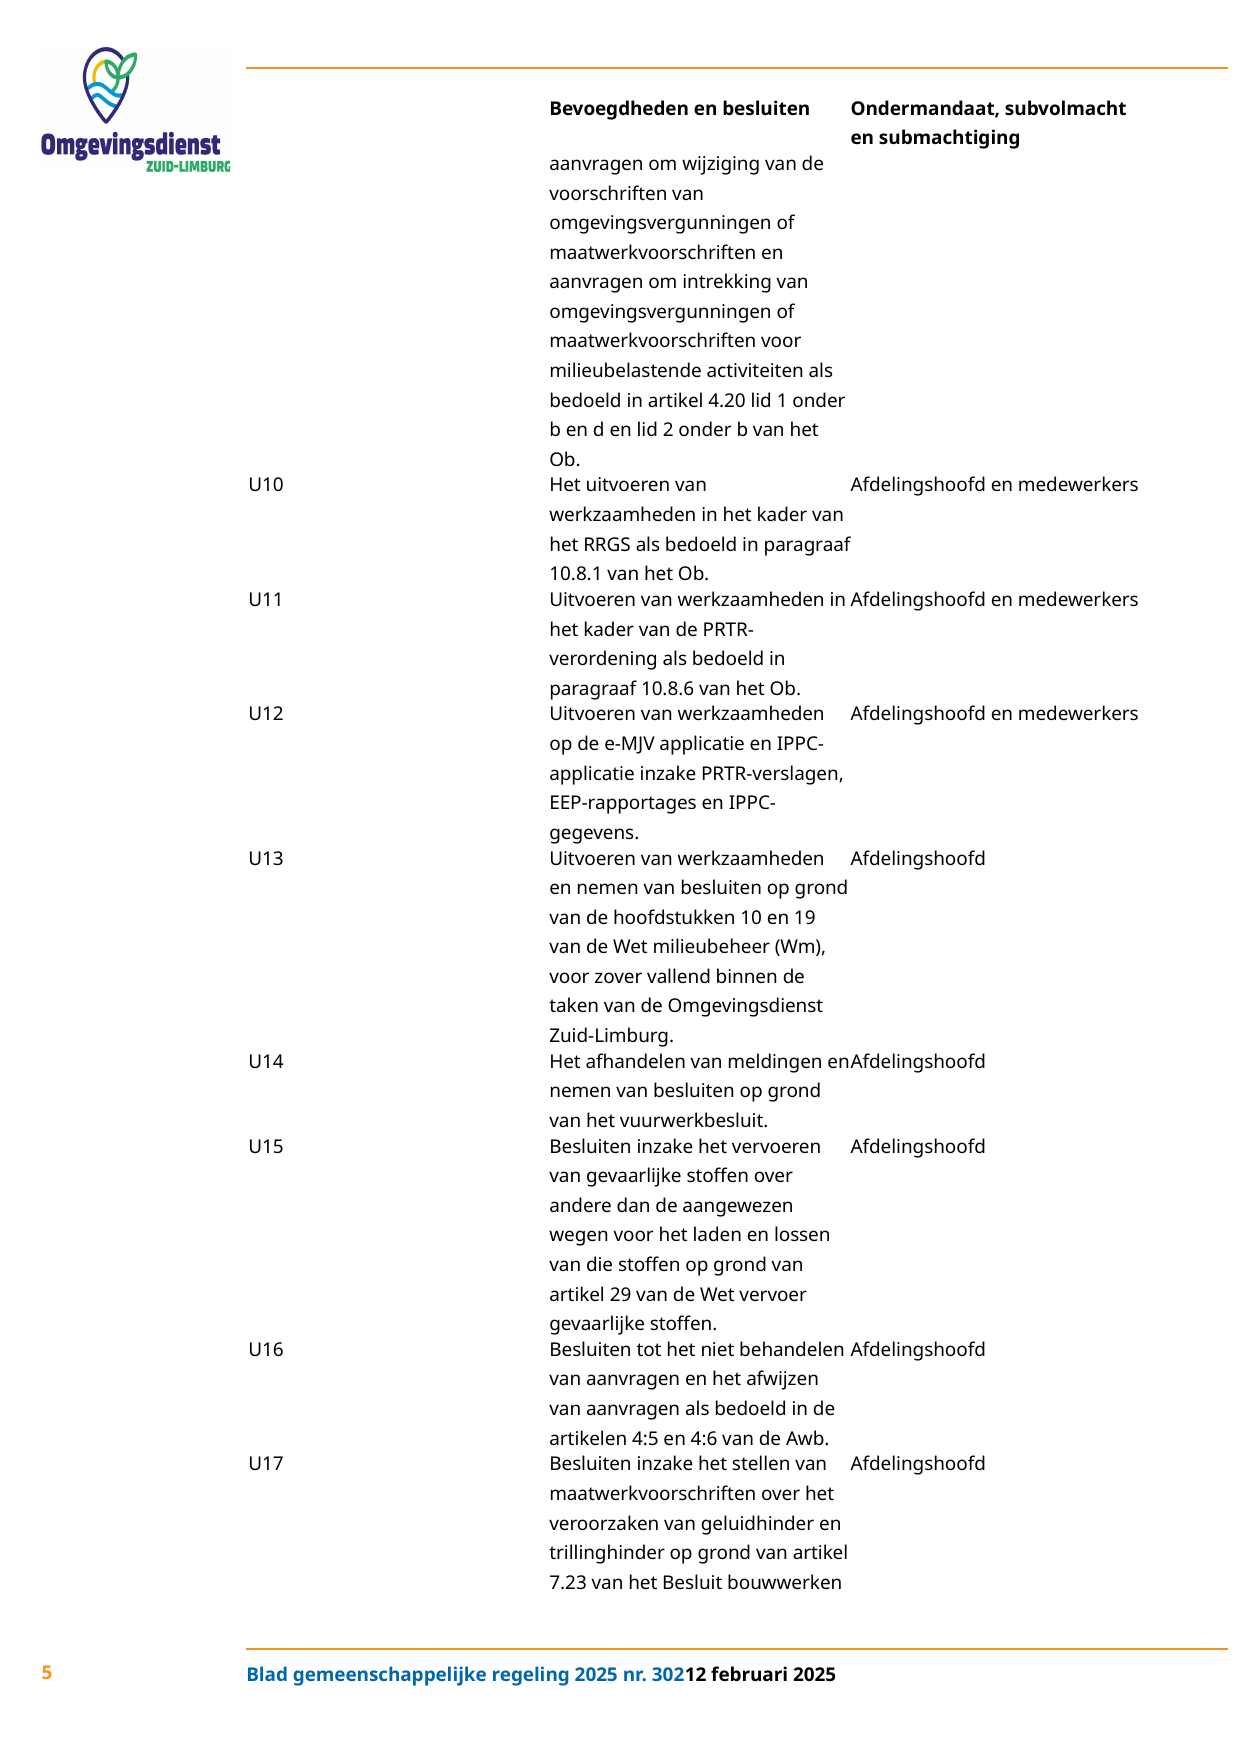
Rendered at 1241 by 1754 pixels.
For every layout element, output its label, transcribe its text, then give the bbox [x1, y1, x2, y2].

table_cell Besluiten tot het niet behandelen van aanvragen en het afwijzen van aanvragen als bedoeld in de artikelen 4:5 en 4:6 van de Awb. [549, 1336, 850, 1451]
table_cell U11 [248, 586, 549, 701]
table_cell Afdelingshoofd en medewerkers [850, 701, 1152, 845]
table_cell [248, 150, 549, 472]
table_cell Afdelingshoofd [850, 1336, 1152, 1451]
table_cell U12 [248, 701, 549, 845]
table_cell Het afhandelen van meldingen en nemen van besluiten op grond van het vuurwerkbesluit. [549, 1048, 850, 1133]
table_cell Besluiten inzake het stellen van maatwerkvoorschriften over het veroorzaken van geluidhinder en trillinghinder op grond van artikel 7.23 van het Besluit bouwwerken [549, 1451, 850, 1594]
table_cell [850, 150, 1152, 472]
table_header [248, 95, 549, 150]
table_cell U16 [248, 1336, 549, 1451]
table_cell Afdelingshoofd [850, 845, 1152, 1048]
table_cell Afdelingshoofd [850, 1048, 1152, 1133]
table_cell Afdelingshoofd en medewerkers [850, 586, 1152, 701]
table_cell U10 [248, 472, 549, 586]
table_cell U15 [248, 1133, 549, 1336]
table_header Ondermandaat, subvolmacht en submachtiging [850, 95, 1152, 150]
table_cell Besluiten inzake het vervoeren van gevaarlijke stoffen over andere dan de aangewezen wegen voor het laden en lossen van die stoffen op grond van artikel 29 van de Wet vervoer gevaarlijke stoffen. [549, 1133, 850, 1336]
table_cell Uitvoeren van werkzaamheden op de e-MJV applicatie en IPPC-applicatie inzake PRTR-verslagen, EEP-rapportages en IPPC-gegevens. [549, 701, 850, 845]
table_cell U14 [248, 1048, 549, 1133]
table_header Bevoegdheden en besluiten [549, 95, 850, 150]
picture [41, 47, 231, 172]
table_cell Afdelingshoofd [850, 1451, 1152, 1594]
table_cell Afdelingshoofd [850, 1133, 1152, 1336]
table_cell U17 [248, 1451, 549, 1594]
table_cell Uitvoeren van werkzaamheden en nemen van besluiten op grond van de hoofdstukken 10 en 19 van de Wet milieubeheer (Wm), voor zover vallend binnen de taken van de Omgevingsdienst Zuid-Limburg. [549, 845, 850, 1048]
table_cell Het uitvoeren van werkzaamheden in het kader van het RRGS als bedoeld in paragraaf 10.8.1 van het Ob. [549, 472, 850, 586]
table_cell Uitvoeren van werkzaamheden in het kader van de PRTR-verordening als bedoeld in paragraaf 10.8.6 van het Ob. [549, 586, 850, 701]
table_cell aanvragen om wijziging van de voorschriften van omgevingsvergunningen of maatwerkvoorschriften en aanvragen om intrekking van omgevingsvergunningen of maatwerkvoorschriften voor milieubelastende activiteiten als bedoeld in artikel 4.20 lid 1 onder b en d en lid 2 onder b van het Ob. [549, 150, 850, 472]
table_cell Afdelingshoofd en medewerkers [850, 472, 1152, 586]
table_cell U13 [248, 845, 549, 1048]
